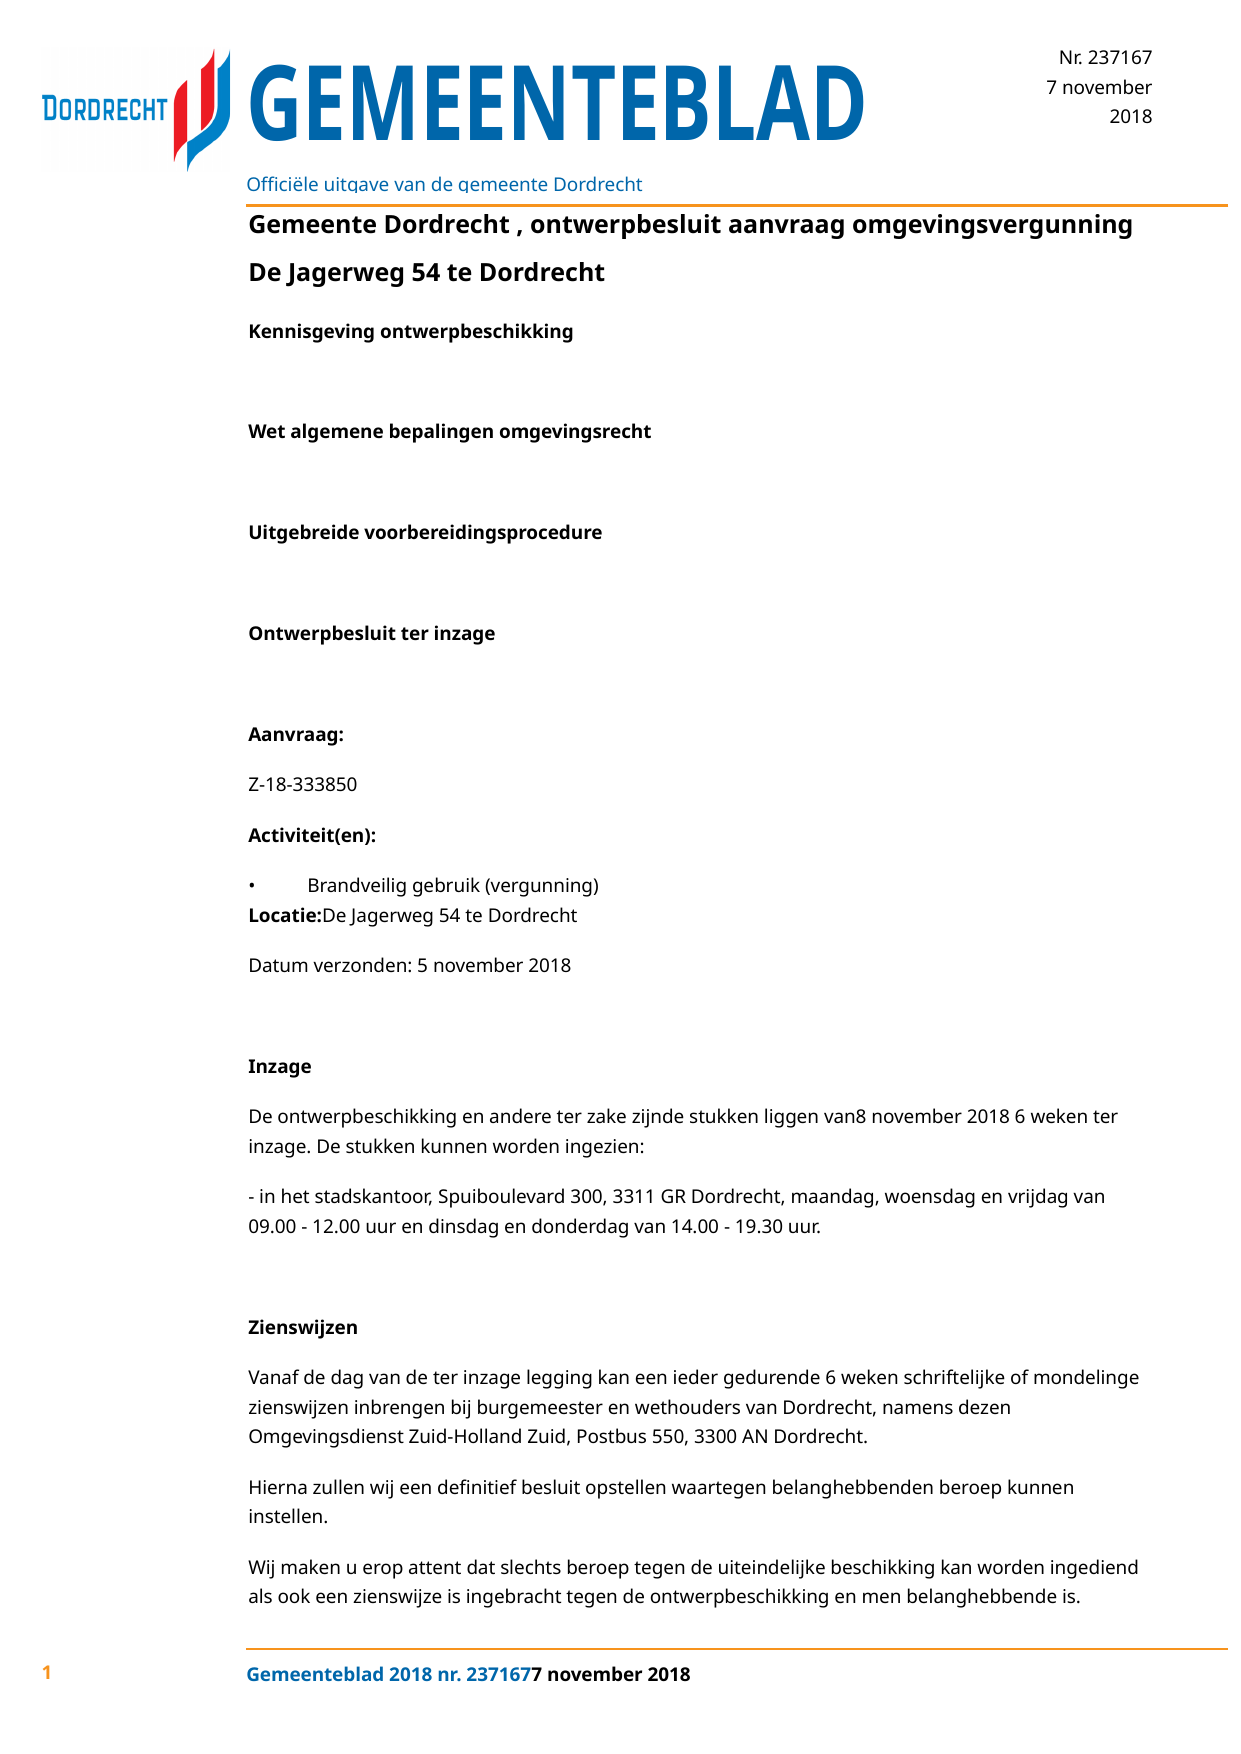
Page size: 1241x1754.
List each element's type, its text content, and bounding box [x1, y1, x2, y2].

text Locatie:De Jagerweg 54 te Dordrecht [248, 902, 1152, 928]
text Hierna zullen wij een definitief besluit opstellen waartegen belanghebbenden beroep kunnen instellen. [248, 1474, 1152, 1529]
text Wij maken u erop attent dat slechts beroep tegen de uiteindelijke beschikking kan worden ingediend als ook een zienswijze is ingebracht tegen de ontwerpbeschikking en men belanghebbende is. [248, 1554, 1152, 1609]
text Activiteit(en): [248, 822, 1152, 848]
text - in het stadskantoor, Spuiboulevard 300, 3311 GR Dordrecht, maandag, woensdag en vrijdag van 09.00 - 12.00 uur en dinsdag en donderdag van 14.00 - 19.30 uur. [248, 1184, 1152, 1239]
text Aanvraag: [248, 721, 1152, 747]
list Brandveilig gebruik (vergunning) [248, 872, 1152, 898]
text Datum verzonden: 5 november 2018 [248, 952, 1152, 978]
picture [41, 47, 231, 172]
text Gemeente Dordrecht , ontwerpbesluit aanvraag omgevingsvergunning De Jagerweg 54 te Dordrecht [248, 207, 1152, 288]
text Kennisgeving ontwerpbeschikking [248, 318, 1152, 344]
text Wet algemene bepalingen omgevingsrecht [248, 419, 1152, 444]
text Vanaf de dag van de ter inzage legging kan een ieder gedurende 6 weken schriftelijke of mondelinge zienswijzen inbrengen bij burgemeester en wethouders van Dordrecht, namens dezen Omgevingsdienst Zuid-Holland Zuid, Postbus 550, 3300 AN Dordrecht. [248, 1364, 1152, 1449]
text De ontwerpbeschikking en andere ter zake zijnde stukken liggen van8 november 2018 6 weken ter inzage. De stukken kunnen worden ingezien: [248, 1104, 1152, 1159]
text Z-18-333850 [248, 772, 1152, 797]
text Ontwerpbesluit ter inzage [248, 620, 1152, 646]
text Inzage [248, 1053, 1152, 1079]
text Zienswijzen [248, 1314, 1152, 1340]
text Uitgebreide voorbereidingsprocedure [248, 519, 1152, 545]
